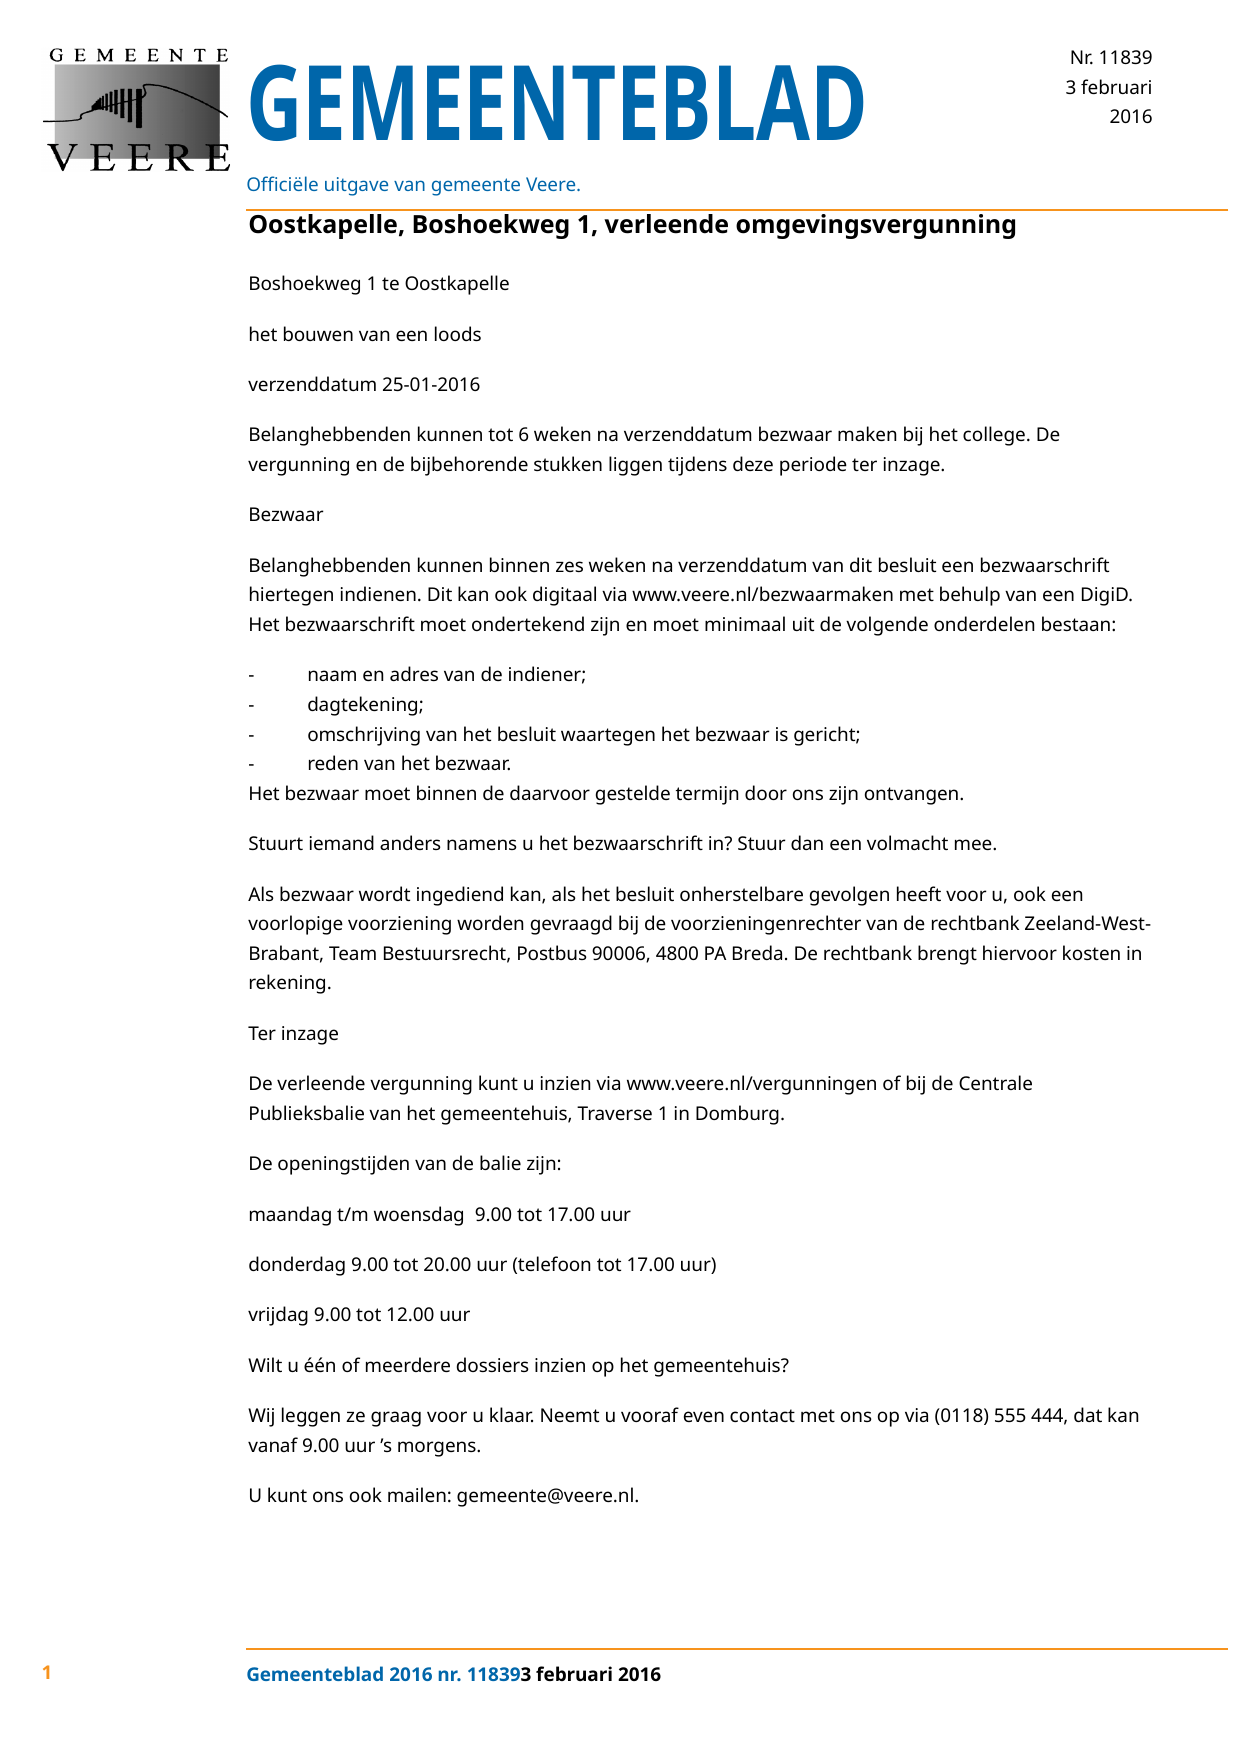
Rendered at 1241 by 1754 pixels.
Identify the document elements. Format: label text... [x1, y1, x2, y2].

text Stuurt iemand anders namens u het bezwaarschrift in? Stuur dan een volmacht mee. [248, 830, 1152, 856]
text maandag t/m woensdag 9.00 tot 17.00 uur [248, 1201, 1152, 1226]
text Bezwaar [248, 502, 1152, 527]
list omschrijving van het besluit waartegen het bezwaar is gericht; [248, 721, 1152, 746]
text Als bezwaar wordt ingediend kan, als het besluit onherstelbare gevolgen heeft voor u, ook een voorlopige voorziening worden gevraagd bij de voorzieningenrechter van de rechtbank Zeeland-West-Brabant, Team Bestuursrecht, Postbus 90006, 4800 PA Breda. De rechtbank brengt hiervoor kosten in rekening. [248, 881, 1152, 995]
picture [41, 47, 231, 172]
text U kunt ons ook mailen: gemeente@veere.nl. [248, 1482, 1152, 1508]
text Wilt u één of meerdere dossiers inzien op het gemeentehuis? [248, 1352, 1152, 1378]
text donderdag 9.00 tot 20.00 uur (telefoon tot 17.00 uur) [248, 1251, 1152, 1277]
text De verleende vergunning kunt u inzien via www.veere.nl/vergunningen of bij de Centrale Publieksbalie van het gemeentehuis, Traverse 1 in Domburg. [248, 1070, 1152, 1126]
text Wij leggen ze graag voor u klaar. Neemt u vooraf even contact met ons op via (0118) 555 444, dat kan vanaf 9.00 uur ’s morgens. [248, 1402, 1152, 1458]
list dagtekening; [248, 691, 1152, 717]
text Boshoekweg 1 te Oostkapelle [248, 270, 1152, 296]
text Het bezwaar moet binnen de daarvoor gestelde termijn door ons zijn ontvangen. [248, 780, 1152, 806]
text Ter inzage [248, 1020, 1152, 1046]
list reden van het bezwaar. [248, 750, 1152, 776]
text Oostkapelle, Boshoekweg 1, verleende omgevingsvergunning [248, 211, 1152, 241]
text vrijdag 9.00 tot 12.00 uur [248, 1302, 1152, 1327]
text verzenddatum 25-01-2016 [248, 371, 1152, 397]
list naam en adres van de indiener; [248, 662, 1152, 687]
text Belanghebbenden kunnen binnen zes weken na verzenddatum van dit besluit een bezwaarschrift hiertegen indienen. Dit kan ook digitaal via www.veere.nl/bezwaarmaken met behulp van een DigiD. Het bezwaarschrift moet ondertekend zijn en moet minimaal uit de volgende onderdelen bestaan: [248, 552, 1152, 637]
text het bouwen van een loods [248, 321, 1152, 346]
text Belanghebbenden kunnen tot 6 weken na verzenddatum bezwaar maken bij het college. De vergunning en de bijbehorende stukken liggen tijdens deze periode ter inzage. [248, 422, 1152, 477]
text De openingstijden van de balie zijn: [248, 1150, 1152, 1176]
